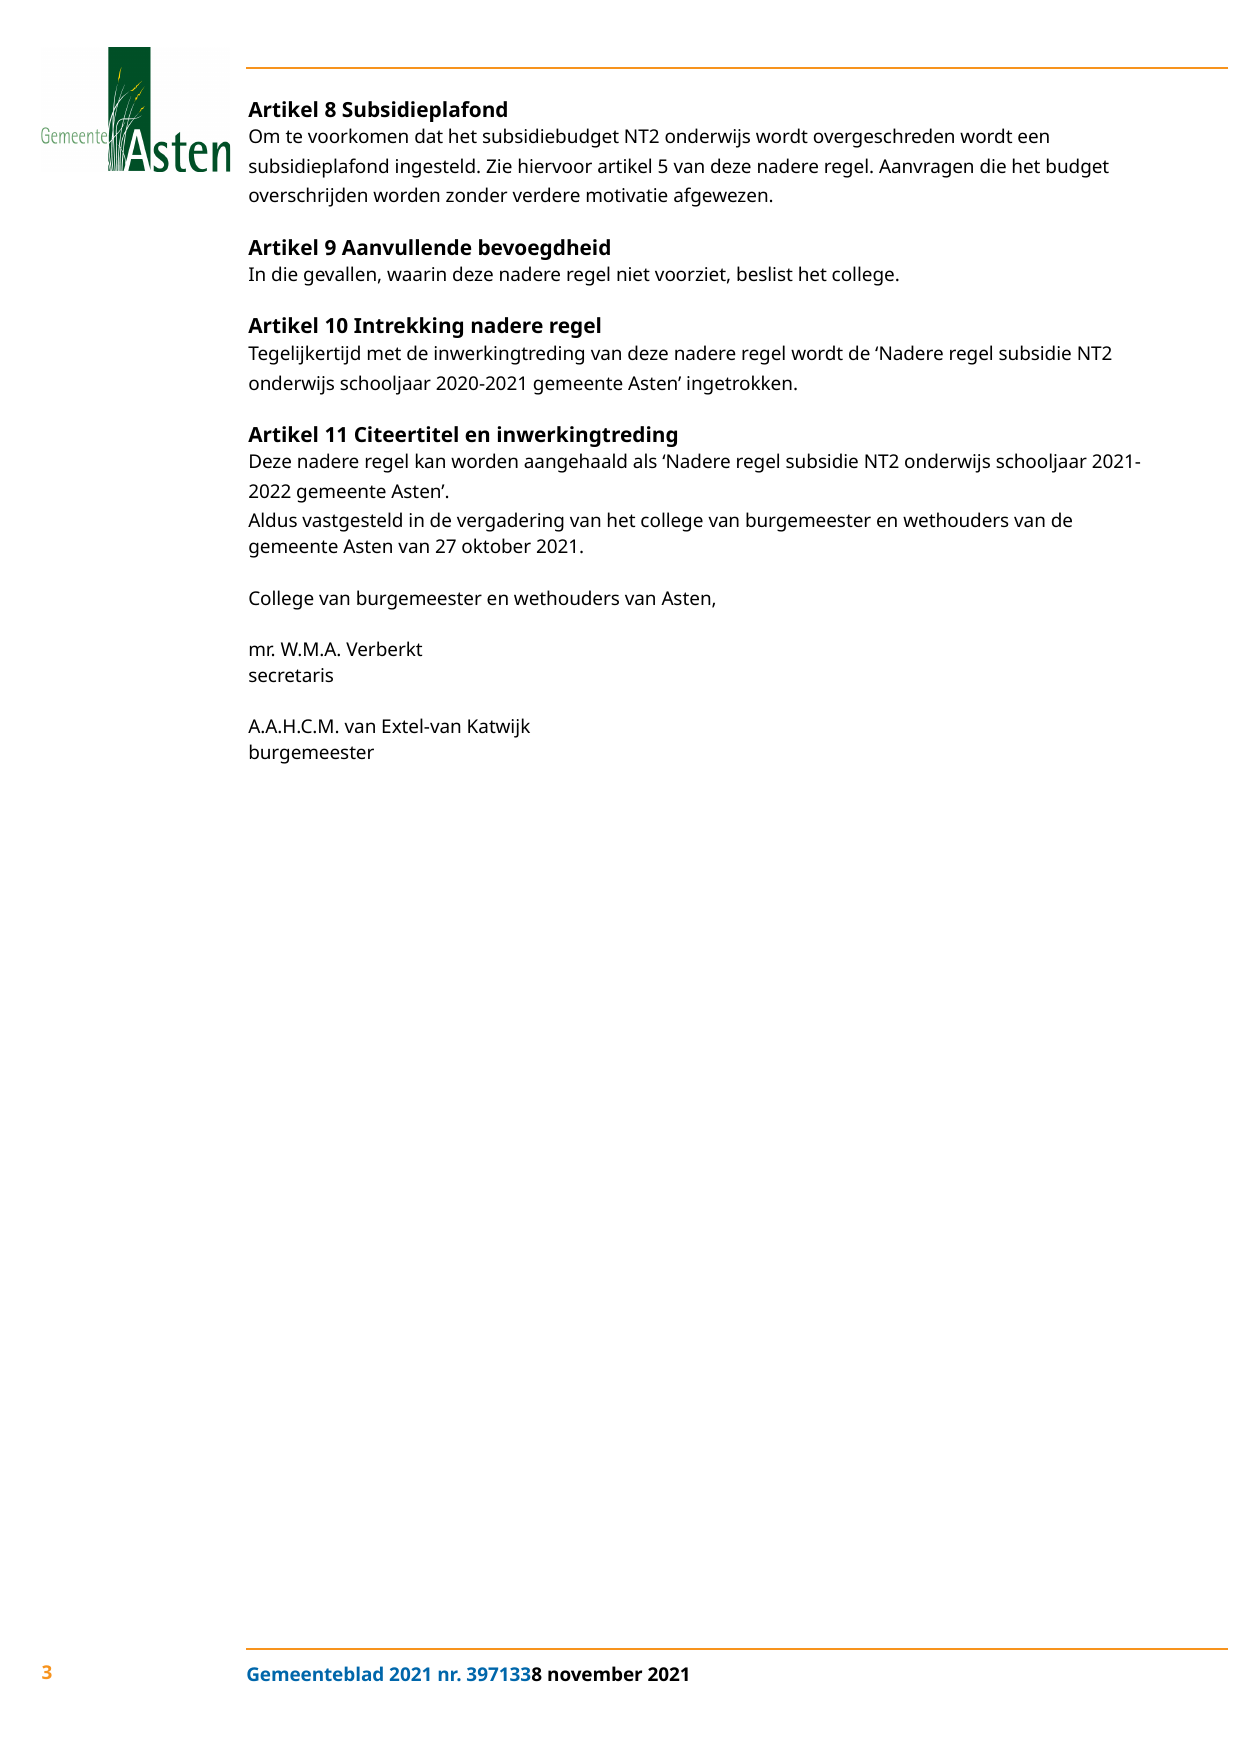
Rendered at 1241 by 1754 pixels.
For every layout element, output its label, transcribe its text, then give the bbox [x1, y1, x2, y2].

text secretaris [248, 662, 1152, 688]
text College van burgemeester en wethouders van Asten, [248, 585, 1152, 611]
text mr. W.M.A. Verberkt [248, 636, 1152, 662]
text A.A.H.C.M. van Extel-van Katwijk [248, 713, 1152, 739]
text burgemeester [248, 739, 1152, 765]
text Artikel 8 Subsidieplafond [248, 95, 1152, 123]
text Deze nadere regel kan worden aangehaald als ‘Nadere regel subsidie NT2 onderwijs schooljaar 2021-2022 gemeente Asten’. [248, 448, 1152, 504]
picture [41, 47, 231, 172]
text Artikel 10 Intrekking nadere regel [248, 312, 1152, 340]
text Artikel 11 Citeertitel en inwerkingtreding [248, 420, 1152, 448]
text In die gevallen, waarin deze nadere regel niet voorziet, beslist het college. [248, 261, 1152, 287]
text Tegelijkertijd met de inwerkingtreding van deze nadere regel wordt de ‘Nadere regel subsidie NT2 onderwijs schooljaar 2020-2021 gemeente Asten’ ingetrokken. [248, 340, 1152, 395]
text Artikel 9 Aanvullende bevoegdheid [248, 233, 1152, 261]
text Om te voorkomen dat het subsidiebudget NT2 onderwijs wordt overgeschreden wordt een subsidieplafond ingesteld. Zie hiervoor artikel 5 van deze nadere regel. Aanvragen die het budget overschrijden worden zonder verdere motivatie afgewezen. [248, 123, 1152, 208]
text Aldus vastgesteld in de vergadering van het college van burgemeester en wethouders van de gemeente Asten van 27 oktober 2021. [248, 508, 1152, 559]
